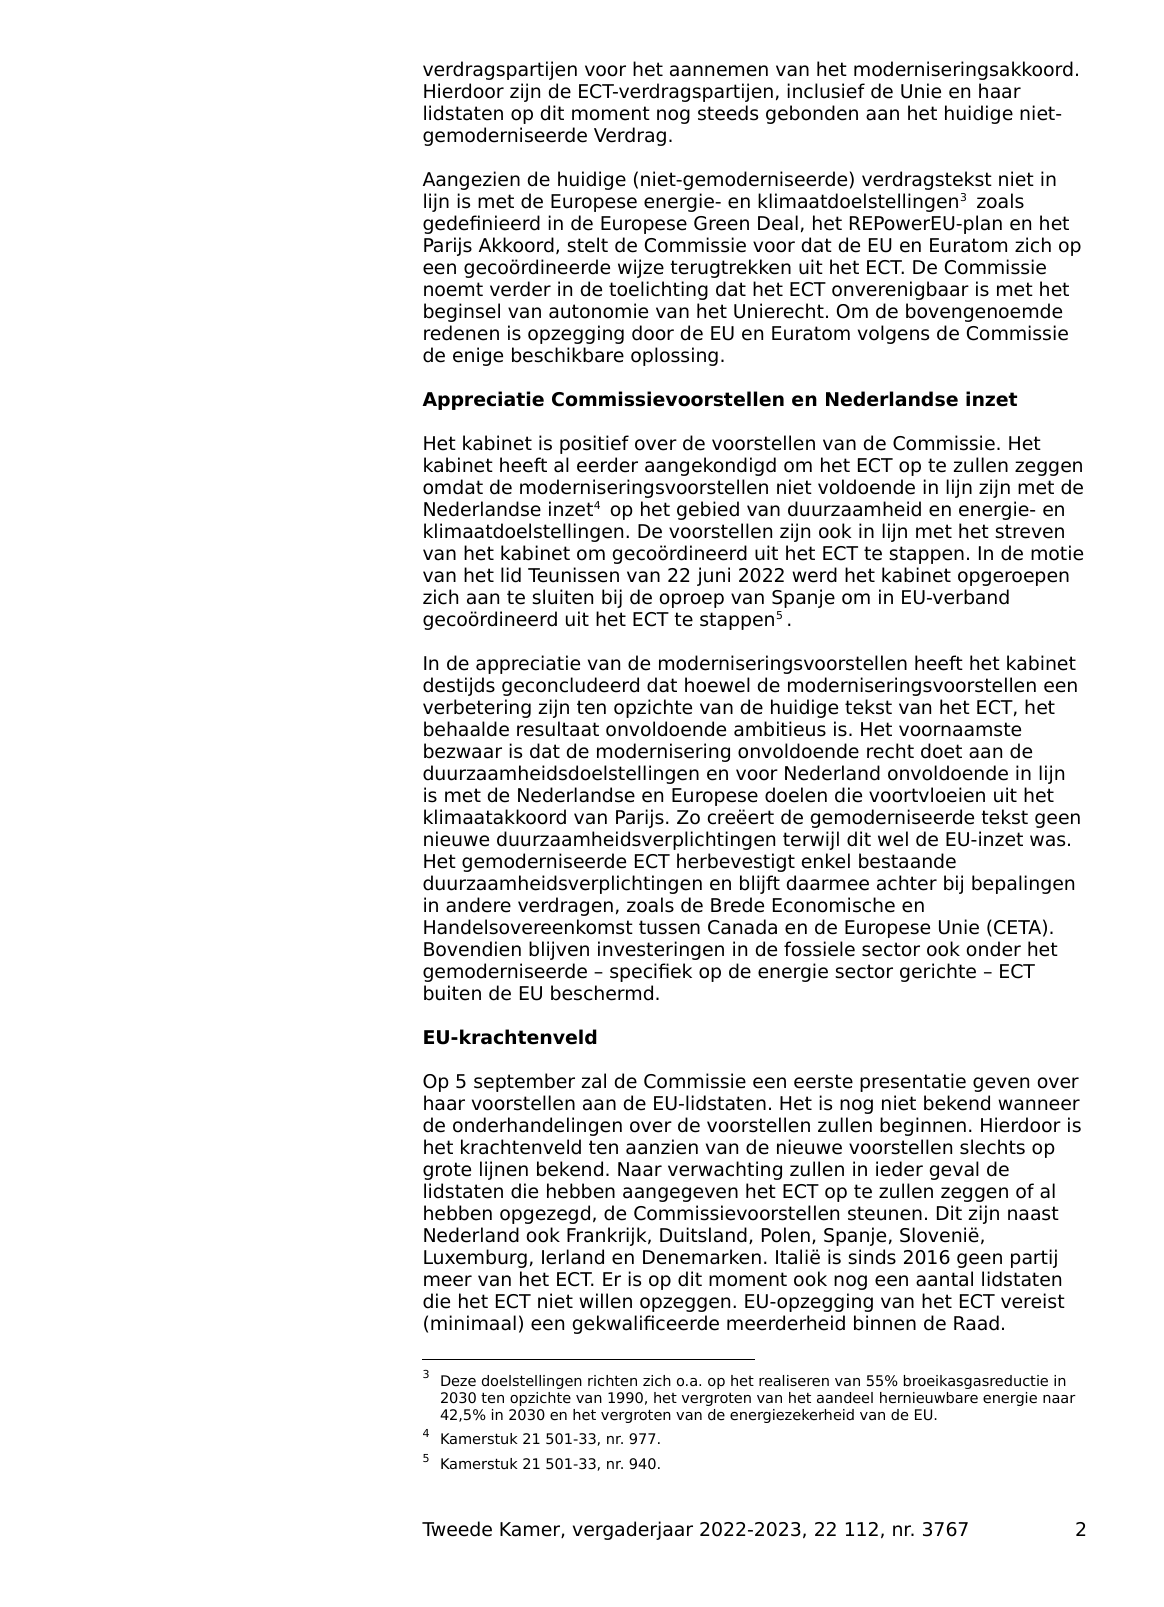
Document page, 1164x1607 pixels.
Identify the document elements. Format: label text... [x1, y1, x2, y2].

subtitle Appreciatie Commissievoorstellen en Nederlandse inzet [422, 389, 1087, 411]
text Kamerstuk 21 501-33, nr. 940. [422, 1452, 1087, 1474]
text Aangezien de huidige (niet-gemoderniseerde) verdragstekst niet in lijn is met de Europese energie- en klimaatdoelstellingen zoals gedefinieerd in de Europese Green Deal, het REPowerEU-plan en het Parijs Akkoord, stelt de Commissie voor dat de EU en Euratom zich op een gecoördineerde wijze terugtrekken uit het ECT. De Commissie noemt verder in de toelichting dat het ECT onverenigbaar is met het beginsel van autonomie van het Unierecht. Om de bovengenoemde redenen is opzegging door de EU en Euratom volgens de Commissie de enige beschikbare oplossing. [422, 169, 1087, 367]
text Kamerstuk 21 501-33, nr. 977. [422, 1427, 1087, 1449]
text verdragspartijen voor het aannemen van het moderniseringsakkoord. Hierdoor zijn de ECT-verdragspartijen, inclusief de Unie en haar lidstaten op dit moment nog steeds gebonden aan het huidige niet-gemoderniseerde Verdrag. [422, 59, 1087, 147]
text Op 5 september zal de Commissie een eerste presentatie geven over haar voorstellen aan de EU-lidstaten. Het is nog niet bekend wanneer de onderhandelingen over de voorstellen zullen beginnen. Hierdoor is het krachtenveld ten aanzien van de nieuwe voorstellen slechts op grote lijnen bekend. Naar verwachting zullen in ieder geval de lidstaten die hebben aangegeven het ECT op te zullen zeggen of al hebben opgezegd, de Commissievoorstellen steunen. Dit zijn naast Nederland ook Frankrijk, Duitsland, Polen, Spanje, Slovenië, Luxemburg, Ierland en Denemarken. Italië is sinds 2016 geen partij meer van het ECT. Er is op dit moment ook nog een aantal lidstaten die het ECT niet willen opzeggen. EU-opzegging van het ECT vereist (minimaal) een gekwalificeerde meerderheid binnen de Raad. [422, 1071, 1087, 1335]
text Deze doelstellingen richten zich o.a. op het realiseren van 55% broeikasgasreductie in 2030 ten opzichte van 1990, het vergroten van het aandeel hernieuwbare energie naar 42,5% in 2030 en het vergroten van de energiezekerheid van de EU. [422, 1368, 1087, 1424]
subtitle EU-krachtenveld [422, 1027, 1087, 1049]
text In de appreciatie van de moderniseringsvoorstellen heeft het kabinet destijds geconcludeerd dat hoewel de moderniseringsvoorstellen een verbetering zijn ten opzichte van de huidige tekst van het ECT, het behaalde resultaat onvoldoende ambitieus is. Het voornaamste bezwaar is dat de modernisering onvoldoende recht doet aan de duurzaamheidsdoelstellingen en voor Nederland onvoldoende in lijn is met de Nederlandse en Europese doelen die voortvloeien uit het klimaatakkoord van Parijs. Zo creëert de gemoderniseerde tekst geen nieuwe duurzaamheidsverplichtingen terwijl dit wel de EU-inzet was. Het gemoderniseerde ECT herbevestigt enkel bestaande duurzaamheidsverplichtingen en blijft daarmee achter bij bepalingen in andere verdragen, zoals de Brede Economische en Handelsovereenkomst tussen Canada en de Europese Unie (CETA). Bovendien blijven investeringen in de fossiele sector ook onder het gemoderniseerde – specifiek op de energie sector gerichte – ECT buiten de EU beschermd. [422, 653, 1087, 1005]
text Het kabinet is positief over de voorstellen van de Commissie. Het kabinet heeft al eerder aangekondigd om het ECT op te zullen zeggen omdat de moderniseringsvoorstellen niet voldoende in lijn zijn met de Nederlandse inzet op het gebied van duurzaamheid en energie- en klimaatdoelstellingen. De voorstellen zijn ook in lijn met het streven van het kabinet om gecoördineerd uit het ECT te stappen. In de motie van het lid Teunissen van 22 juni 2022 werd het kabinet opgeroepen zich aan te sluiten bij de oproep van Spanje om in EU-verband gecoördineerd uit het ECT te stappen. [422, 433, 1087, 631]
